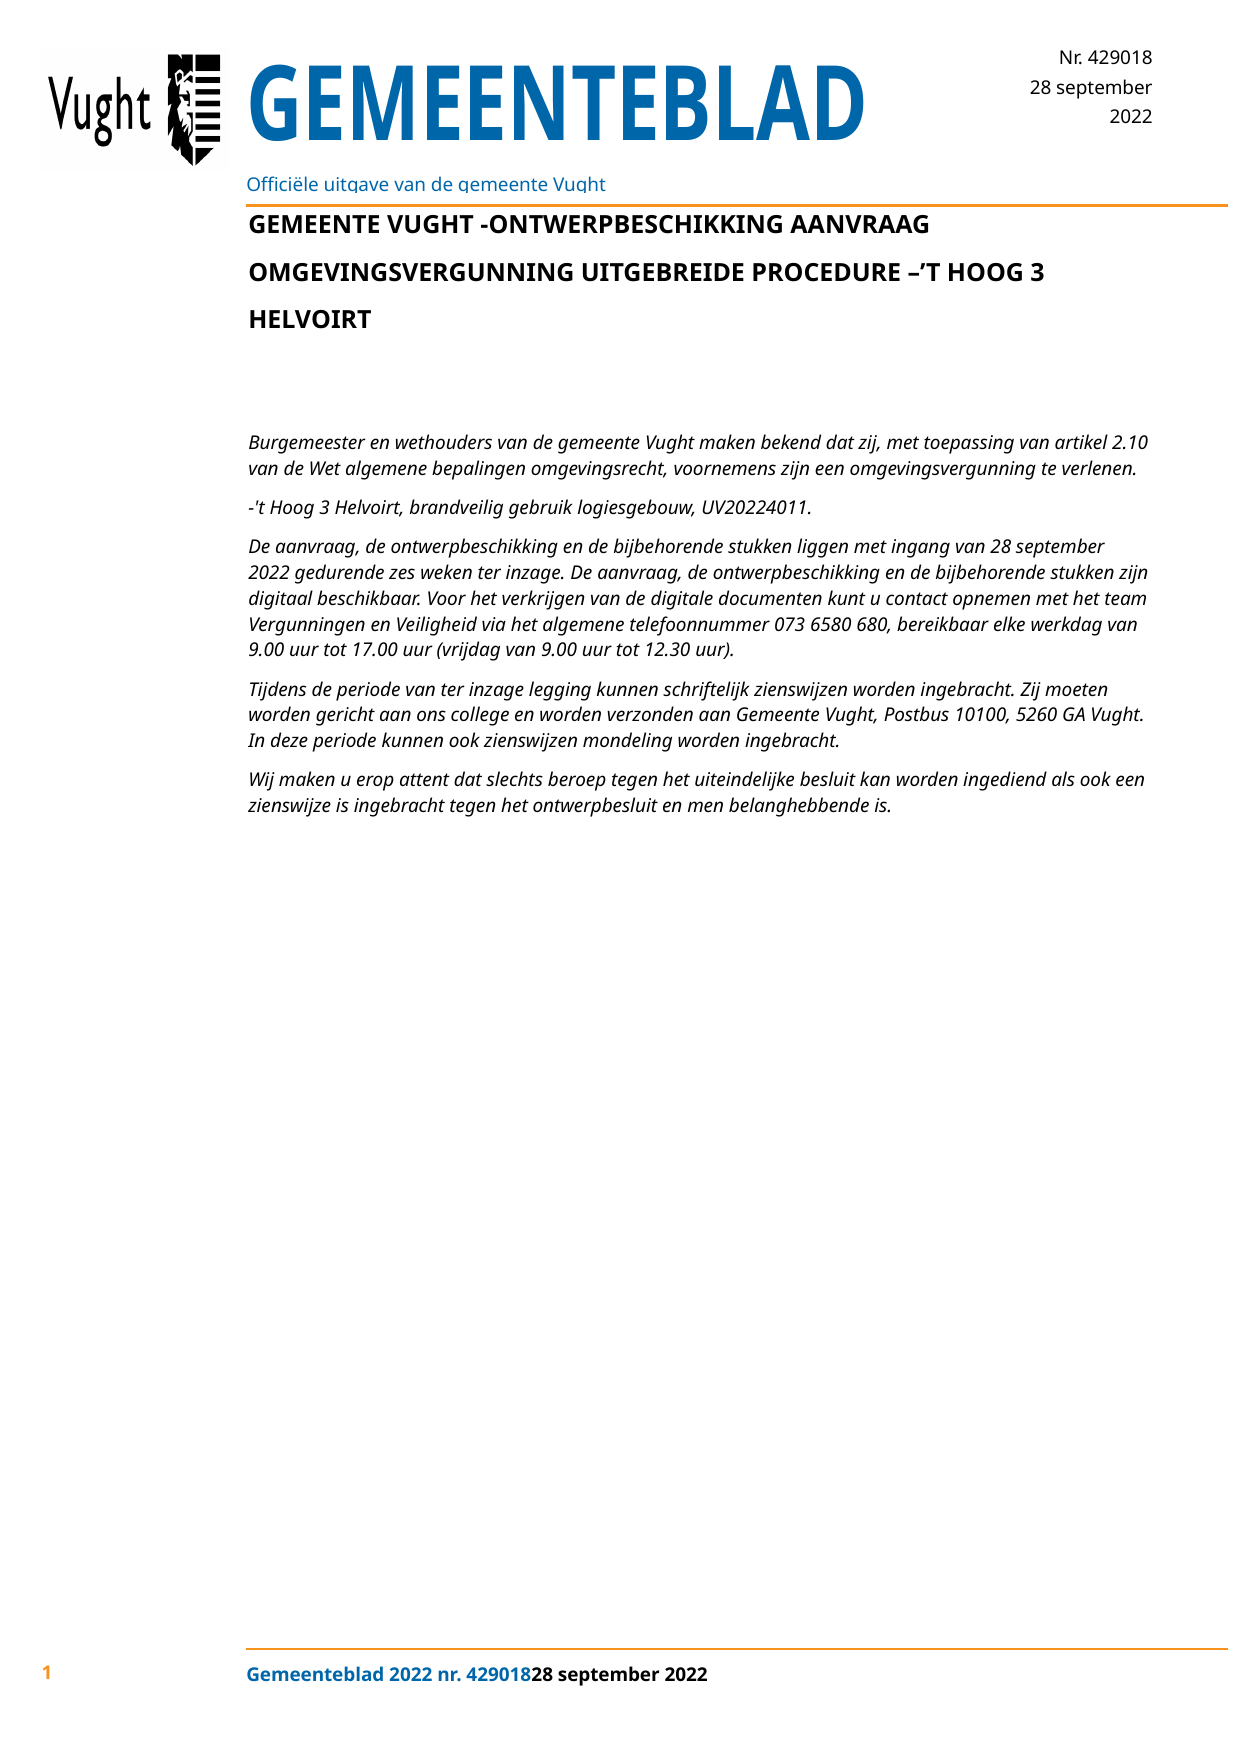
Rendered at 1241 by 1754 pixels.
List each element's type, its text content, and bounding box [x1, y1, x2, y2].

text GEMEENTE VUGHT -ONTWERPBESCHIKKING AANVRAAG OMGEVINGSVERGUNNING UITGEBREIDE PROCEDURE –’T HOOG 3 HELVOIRT [248, 207, 1152, 336]
text Tijdens de periode van ter inzage legging kunnen schriftelijk zienswijzen worden ingebracht. Zij moeten worden gericht aan ons college en worden verzonden aan Gemeente Vught, Postbus 10100, 5260 GA Vught. In deze periode kunnen ook zienswijzen mondeling worden ingebracht. [248, 676, 1152, 753]
text De aanvraag, de ontwerpbeschikking en de bijbehorende stukken liggen met ingang van 28 september 2022 gedurende zes weken ter inzage. De aanvraag, de ontwerpbeschikking en de bijbehorende stukken zijn digitaal beschikbaar. Voor het verkrijgen van de digitale documenten kunt u contact opnemen met het team Vergunningen en Veiligheid via het algemene telefoonnummer 073 6580 680, bereikbaar elke werkdag van 9.00 uur tot 17.00 uur (vrijdag van 9.00 uur tot 12.30 uur). [248, 534, 1152, 662]
picture [41, 47, 231, 172]
text -'t Hoog 3 Helvoirt, brandveilig gebruik logiesgebouw, UV20224011. [248, 494, 1152, 520]
text Burgemeester en wethouders van de gemeente Vught maken bekend dat zij, met toepassing van artikel 2.10 van de Wet algemene bepalingen omgevingsrecht, voornemens zijn een omgevingsvergunning te verlenen. [248, 429, 1152, 481]
text Wij maken u erop attent dat slechts beroep tegen het uiteindelijke besluit kan worden ingediend als ook een zienswijze is ingebracht tegen het ontwerpbesluit en men belanghebbende is. [248, 767, 1152, 818]
